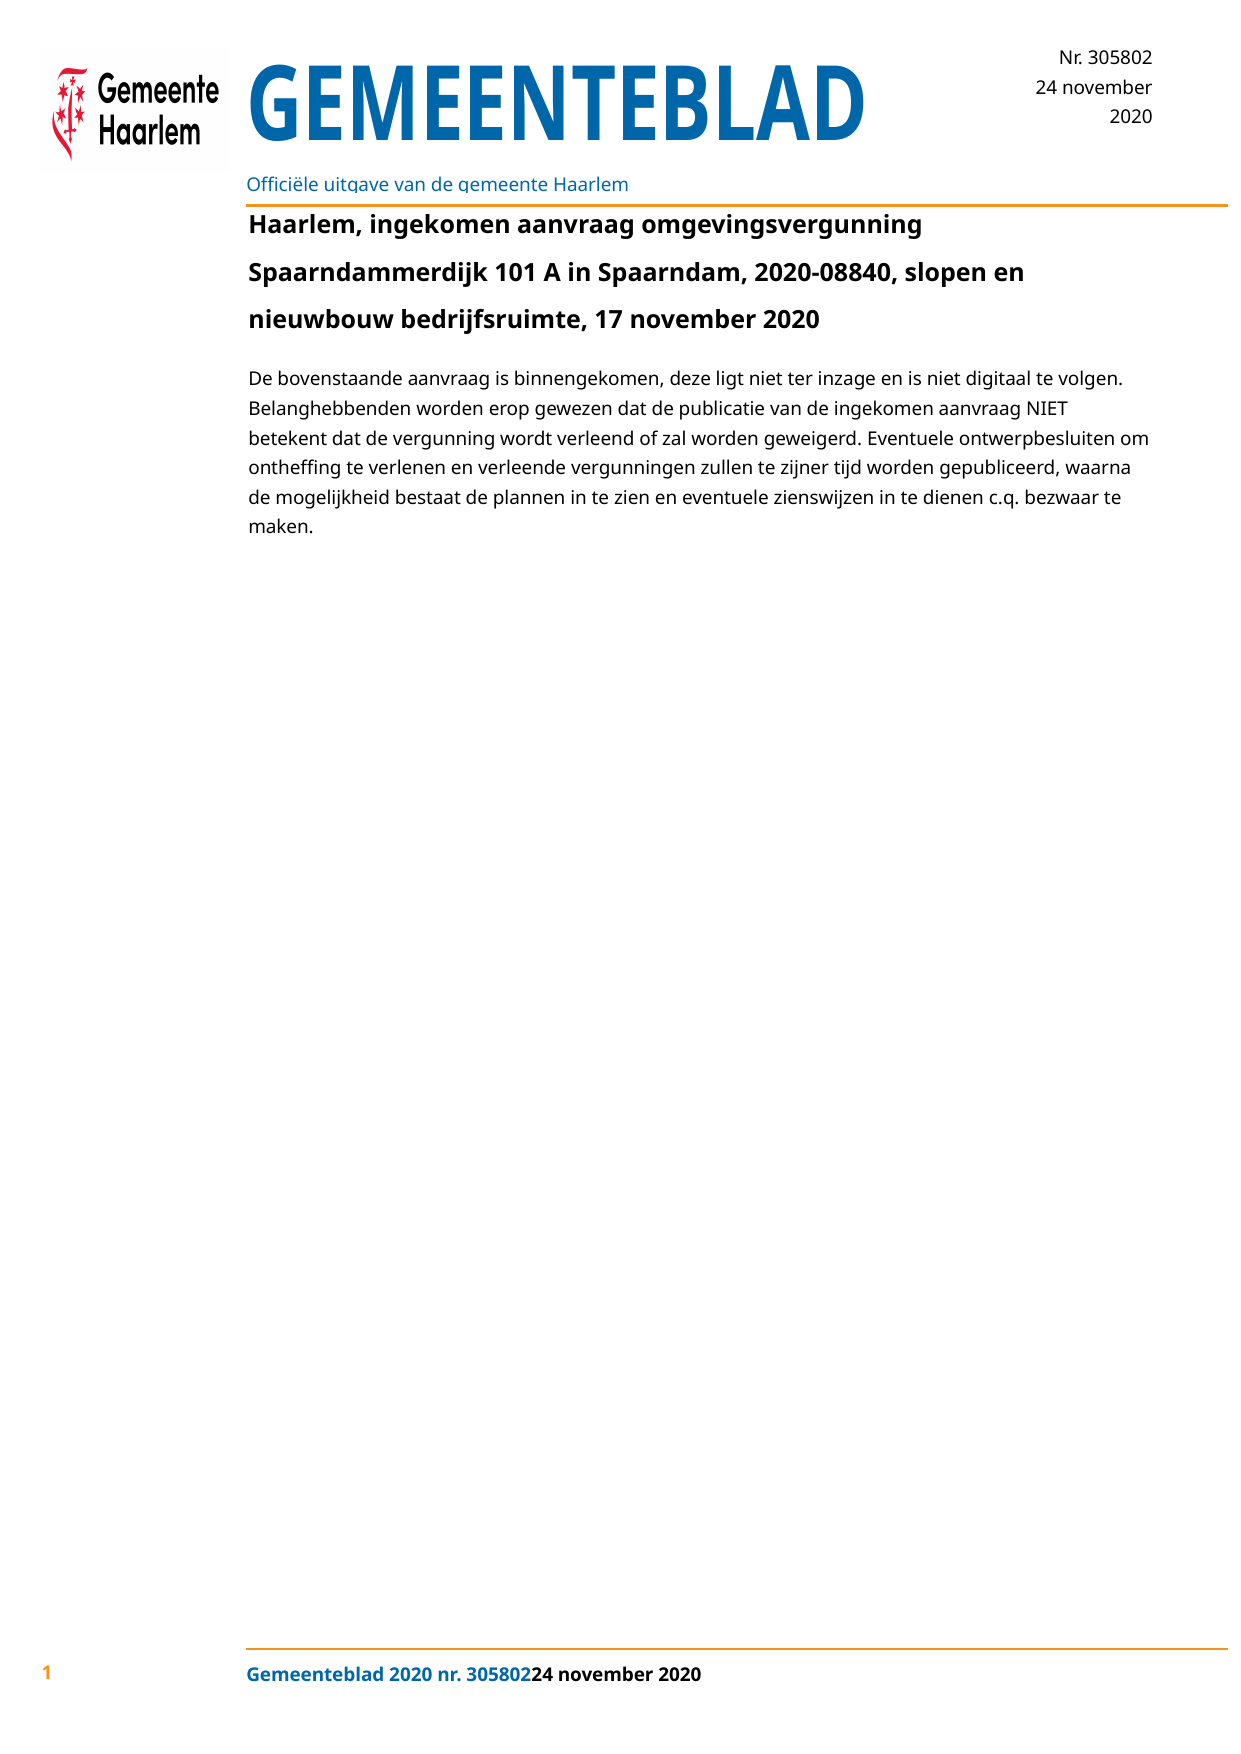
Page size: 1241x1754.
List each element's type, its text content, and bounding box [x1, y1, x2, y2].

text Haarlem, ingekomen aanvraag omgevingsvergunning Spaarndammerdijk 101 A in Spaarndam, 2020-08840, slopen en nieuwbouw bedrijfsruimte, 17 november 2020 [248, 207, 1152, 336]
picture [41, 47, 231, 172]
text De bovenstaande aanvraag is binnengekomen, deze ligt niet ter inzage en is niet digitaal te volgen. Belanghebbenden worden erop gewezen dat de publicatie van de ingekomen aanvraag NIET betekent dat de vergunning wordt verleend of zal worden geweigerd. Eventuele ontwerpbesluiten om ontheffing te verlenen en verleende vergunningen zullen te zijner tijd worden gepubliceerd, waarna de mogelijkheid bestaat de plannen in te zien en eventuele zienswijzen in te dienen c.q. bezwaar te maken. [248, 366, 1152, 539]
